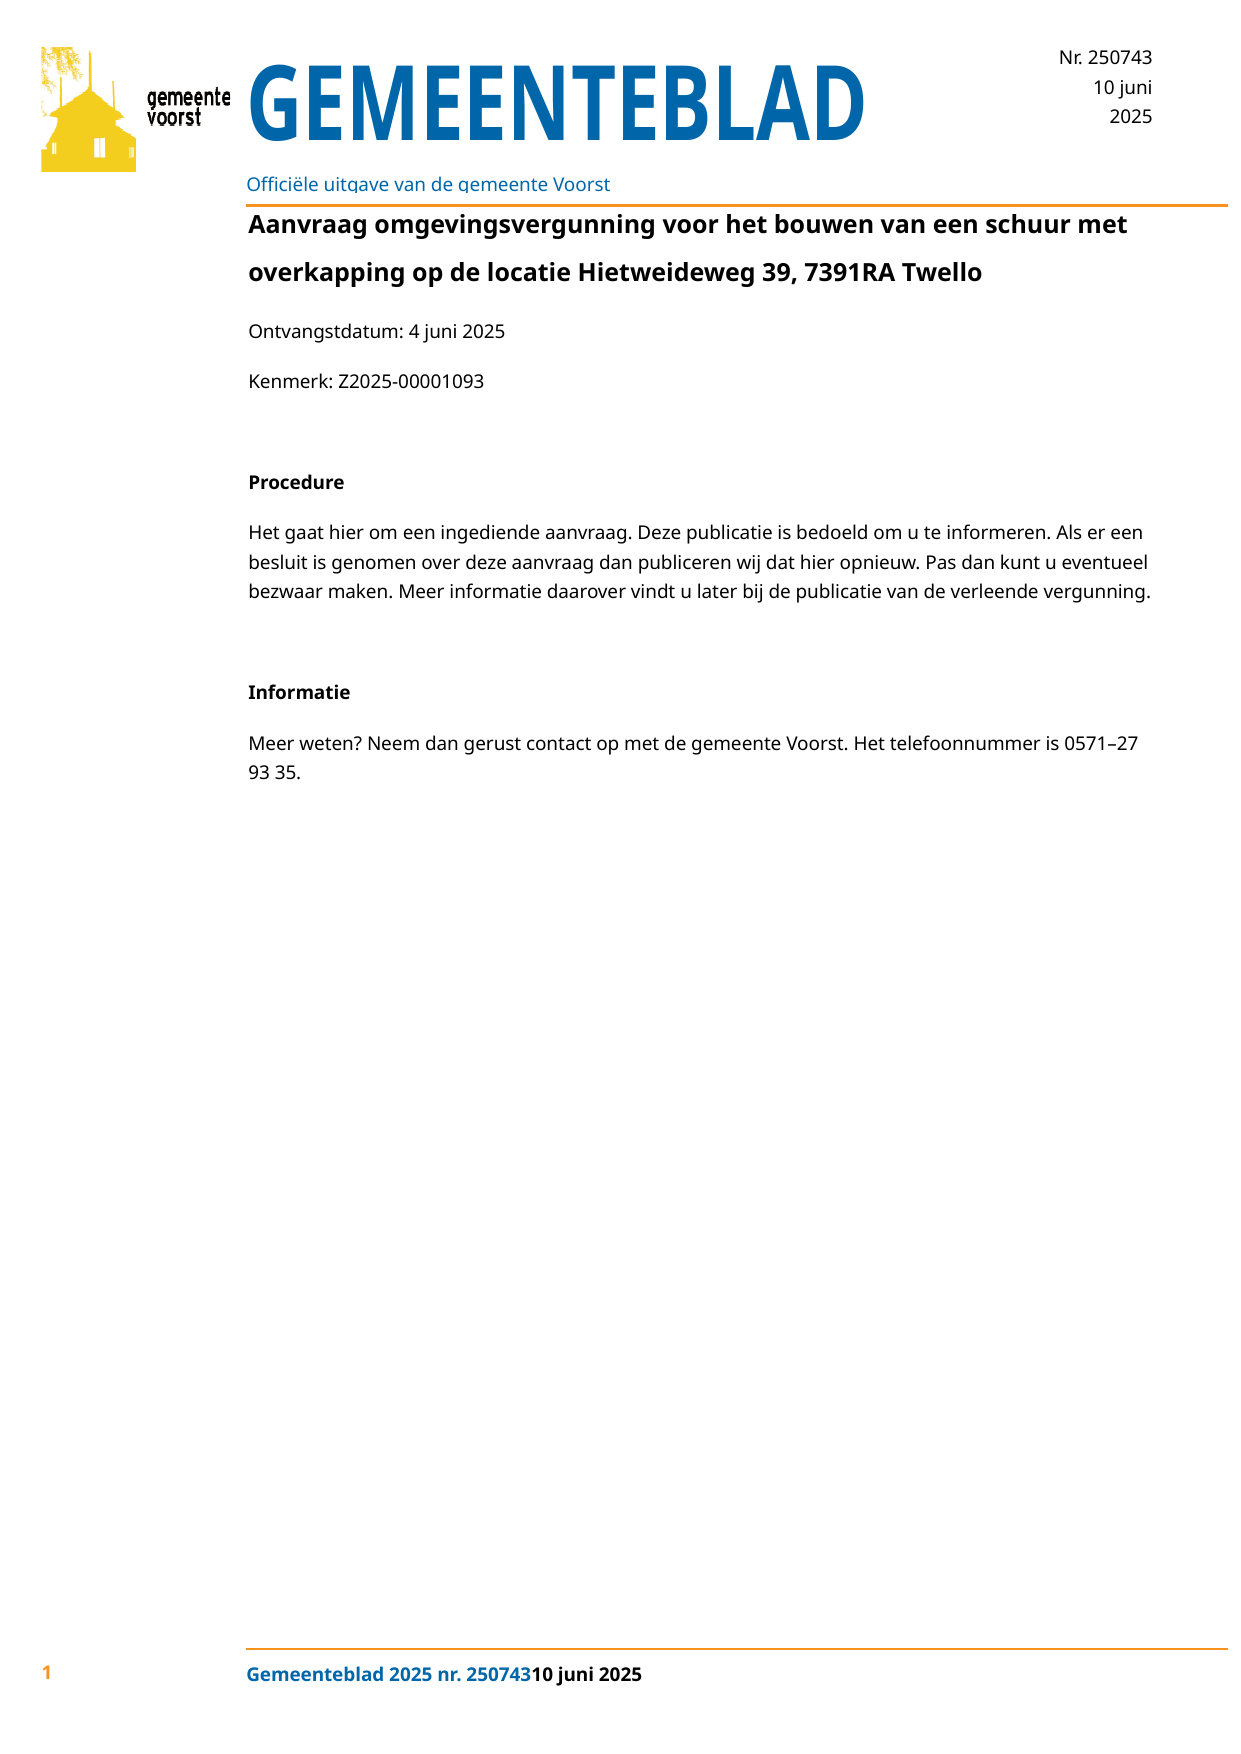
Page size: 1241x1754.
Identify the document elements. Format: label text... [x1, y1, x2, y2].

text Aanvraag omgevingsvergunning voor het bouwen van een schuur met overkapping op de locatie Hietweideweg 39, 7391RA Twello [248, 207, 1152, 288]
text Informatie [248, 679, 1152, 705]
text Procedure [248, 469, 1152, 495]
text Meer weten? Neem dan gerust contact op met de gemeente Voorst. Het telefoonnummer is 0571–27 93 35. [248, 730, 1152, 785]
text Kenmerk: Z2025-00001093 [248, 368, 1152, 394]
picture [41, 47, 231, 172]
text Ontvangstdatum: 4 juni 2025 [248, 318, 1152, 344]
text Het gaat hier om een ingediende aanvraag. Deze publicatie is bedoeld om u te informeren. Als er een besluit is genomen over deze aanvraag dan publiceren wij dat hier opnieuw. Pas dan kunt u eventueel bezwaar maken. Meer informatie daarover vindt u later bij de publicatie van de verleende vergunning. [248, 519, 1152, 604]
